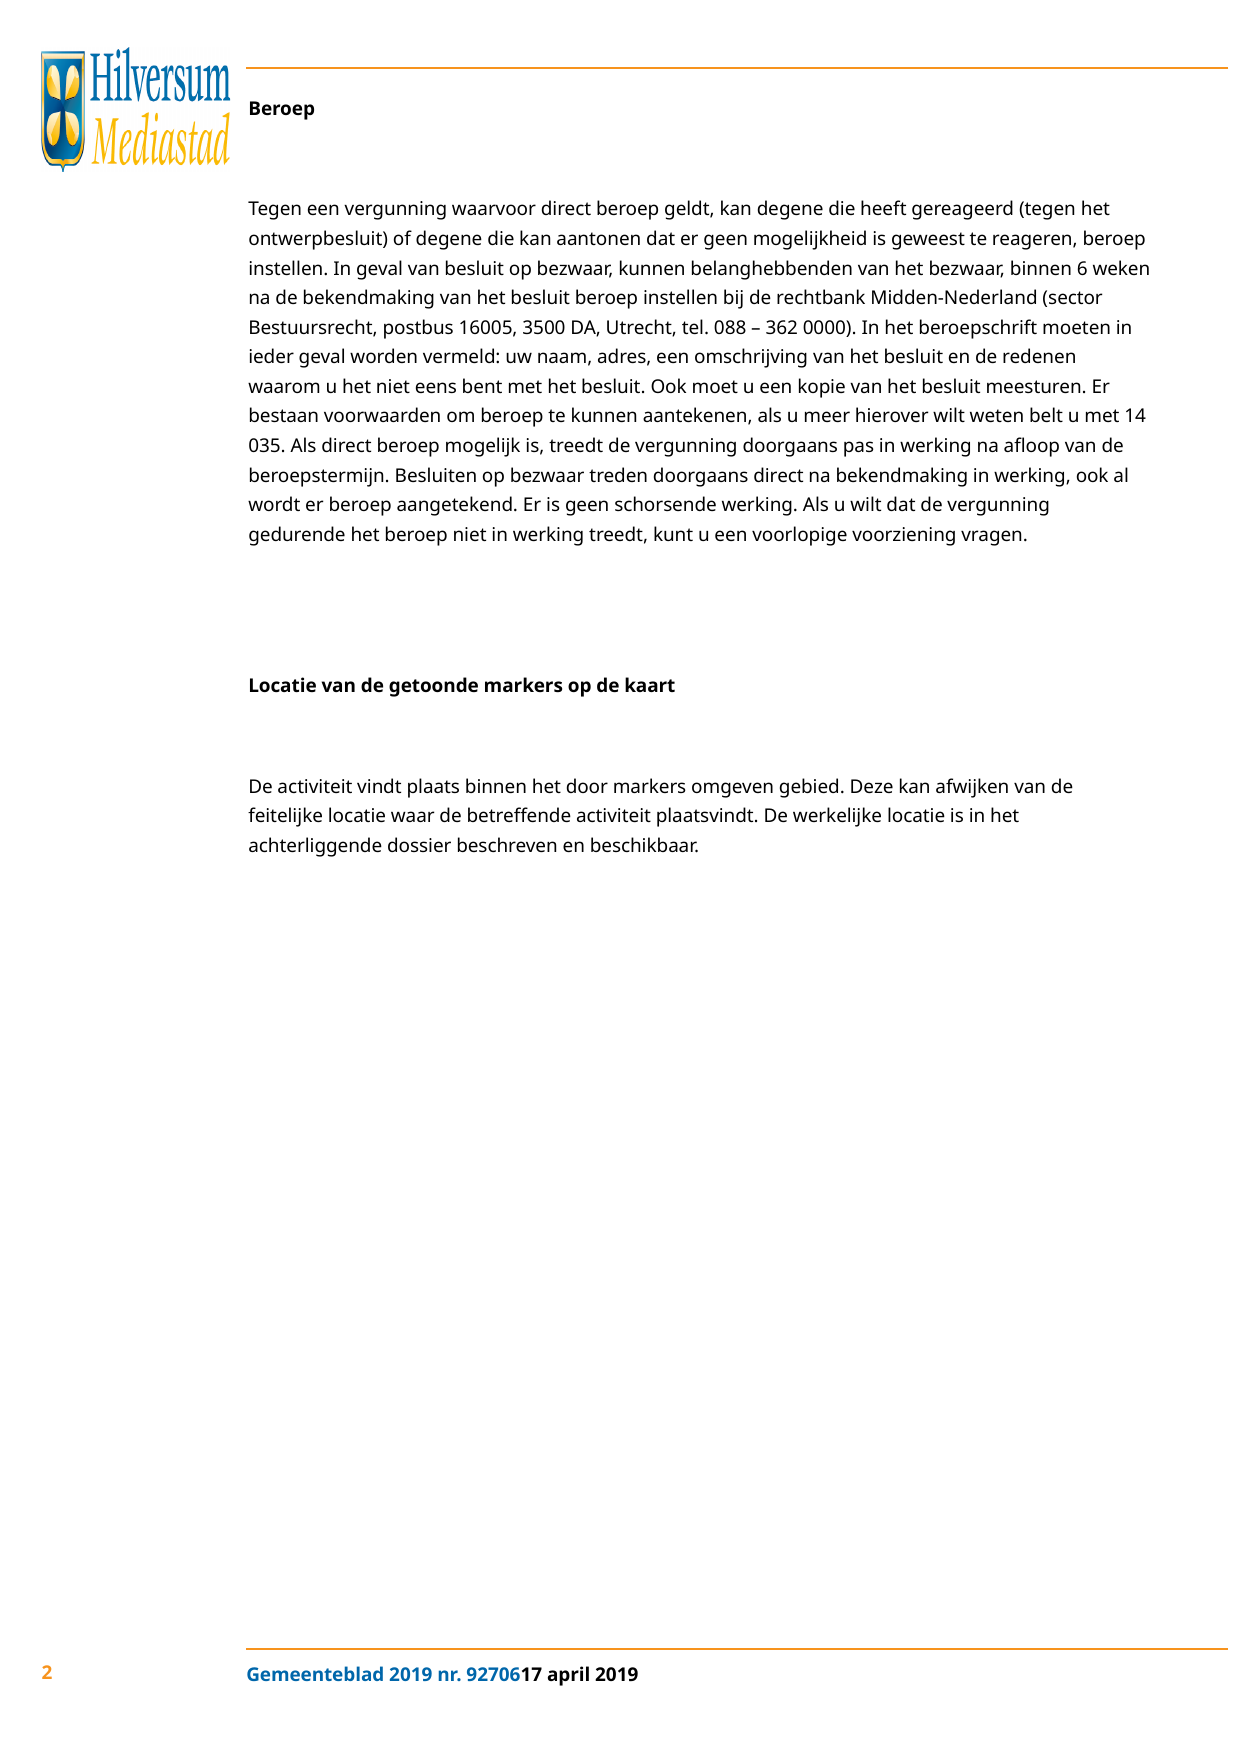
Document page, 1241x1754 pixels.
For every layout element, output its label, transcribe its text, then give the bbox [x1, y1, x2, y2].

text Beroep [248, 95, 1152, 121]
text Tegen een vergunning waarvoor direct beroep geldt, kan degene die heeft gereageerd (tegen het ontwerpbesluit) of degene die kan aantonen dat er geen mogelijkheid is geweest te reageren, beroep instellen. In geval van besluit op bezwaar, kunnen belanghebbenden van het bezwaar, binnen 6 weken na de bekendmaking van het besluit beroep instellen bij de rechtbank Midden-Nederland (sector Bestuursrecht, postbus 16005, 3500 DA, Utrecht, tel. 088 – 362 0000). In het beroepschrift moeten in ieder geval worden vermeld: uw naam, adres, een omschrijving van het besluit en de redenen waarom u het niet eens bent met het besluit. Ook moet u een kopie van het besluit meesturen. Er bestaan voorwaarden om beroep te kunnen aantekenen, als u meer hierover wilt weten belt u met 14 035. Als direct beroep mogelijk is, treedt de vergunning doorgaans pas in werking na afloop van de beroepstermijn. Besluiten op bezwaar treden doorgaans direct na bekendmaking in werking, ook al wordt er beroep aangetekend. Er is geen schorsende werking. Als u wilt dat de vergunning gedurende het beroep niet in werking treedt, kunt u een voorlopige voorziening vragen. [248, 196, 1152, 547]
picture [41, 47, 231, 172]
text Locatie van de getoonde markers op de kaart [248, 672, 1152, 698]
text De activiteit vindt plaats binnen het door markers omgeven gebied. Deze kan afwijken van de feitelijke locatie waar de betreffende activiteit plaatsvindt. De werkelijke locatie is in het achterliggende dossier beschreven en beschikbaar. [248, 773, 1152, 858]
